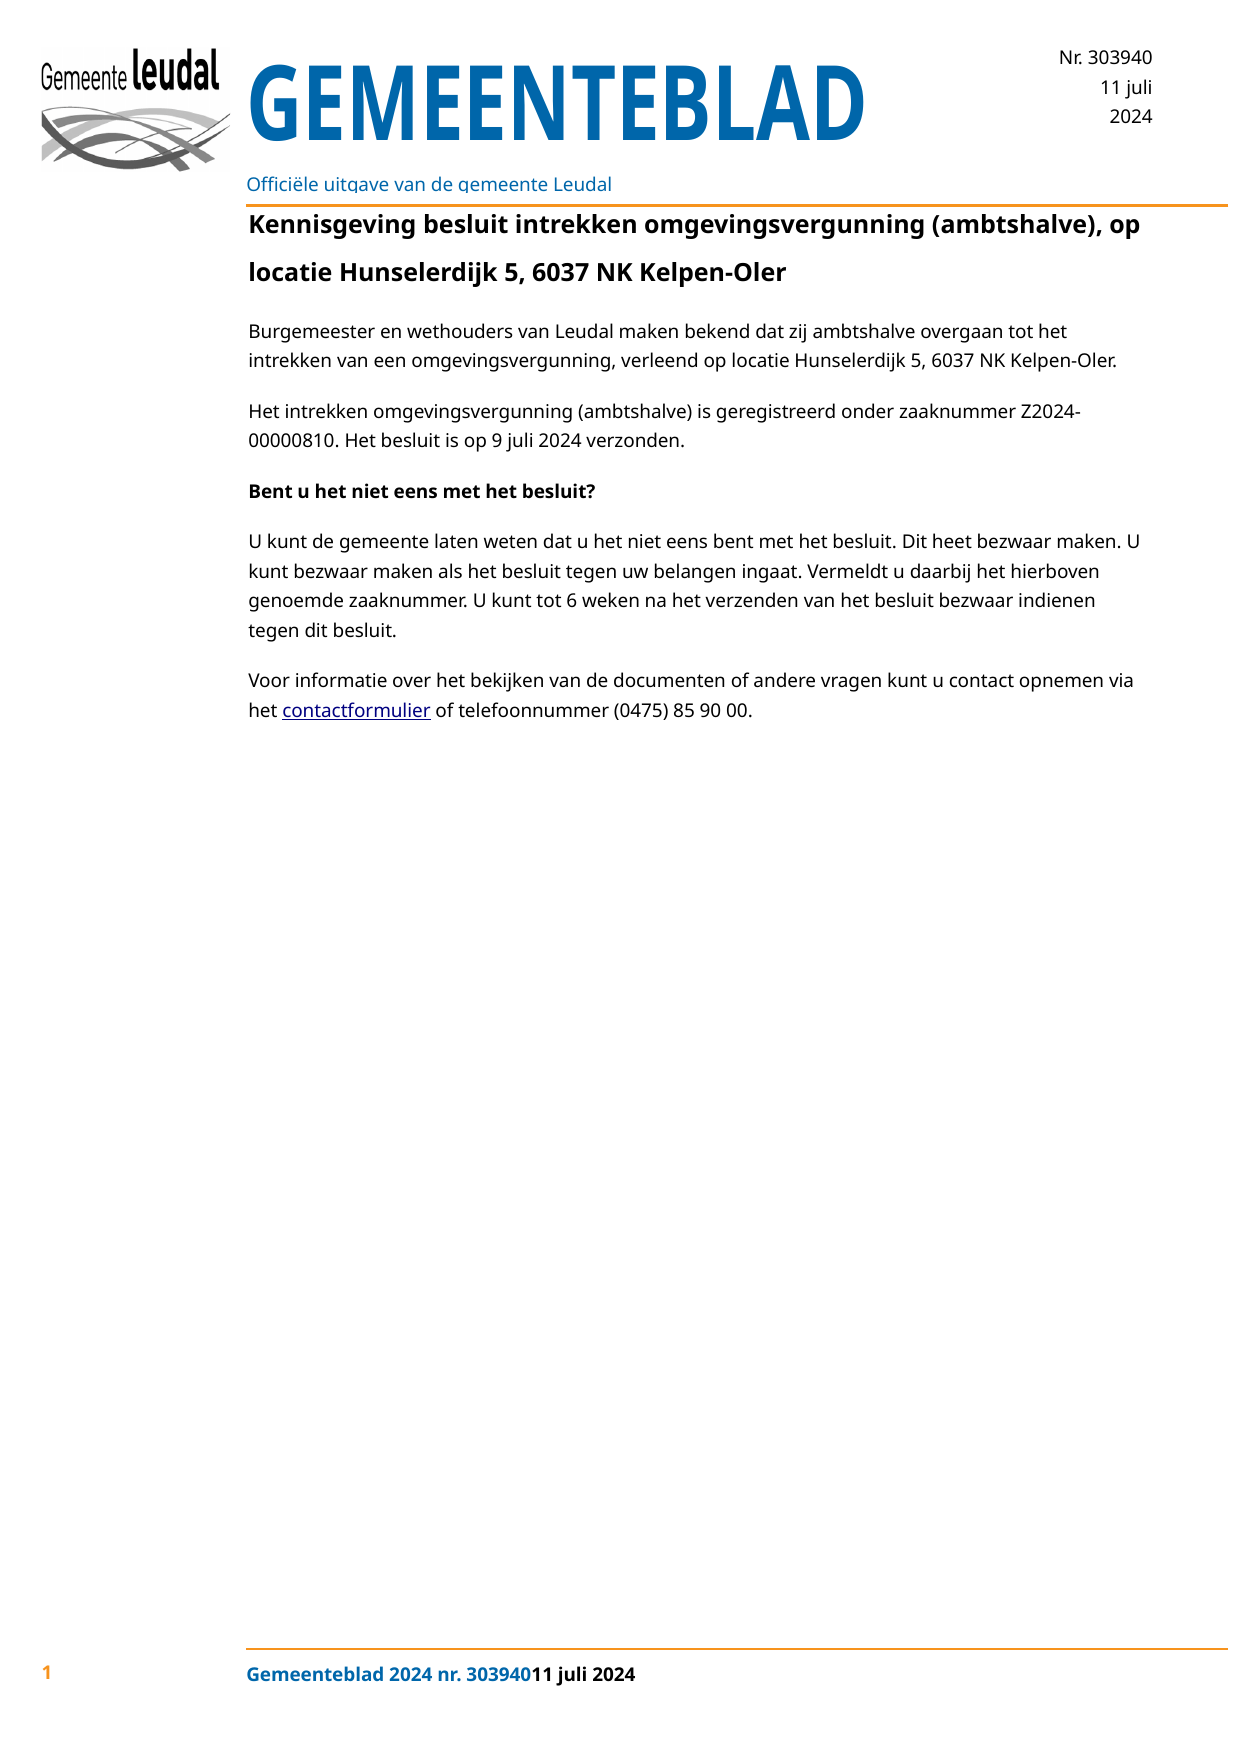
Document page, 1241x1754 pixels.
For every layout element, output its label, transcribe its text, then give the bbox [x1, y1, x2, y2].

picture [41, 47, 231, 172]
text Het intrekken omgevingsvergunning (ambtshalve) is geregistreerd onder zaaknummer Z2024-00000810. Het besluit is op 9 juli 2024 verzonden. [248, 398, 1152, 453]
text U kunt de gemeente laten weten dat u het niet eens bent met het besluit. Dit heet bezwaar maken. U kunt bezwaar maken als het besluit tegen uw belangen ingaat. Vermeldt u daarbij het hierboven genoemde zaaknummer. U kunt tot 6 weken na het verzenden van het besluit bezwaar indienen tegen dit besluit. [248, 528, 1152, 643]
text Voor informatie over het bekijken van de documenten of andere vragen kunt u contact opnemen via het contactformulier of telefoonnummer (0475) 85 90 00. [248, 667, 1152, 723]
text Kennisgeving besluit intrekken omgevingsvergunning (ambtshalve), op locatie Hunselerdijk 5, 6037 NK Kelpen-Oler [248, 207, 1152, 288]
text Bent u het niet eens met het besluit? [248, 478, 1152, 504]
text Burgemeester en wethouders van Leudal maken bekend dat zij ambtshalve overgaan tot het intrekken van een omgevingsvergunning, verleend op locatie Hunselerdijk 5, 6037 NK Kelpen-Oler. [248, 318, 1152, 373]
